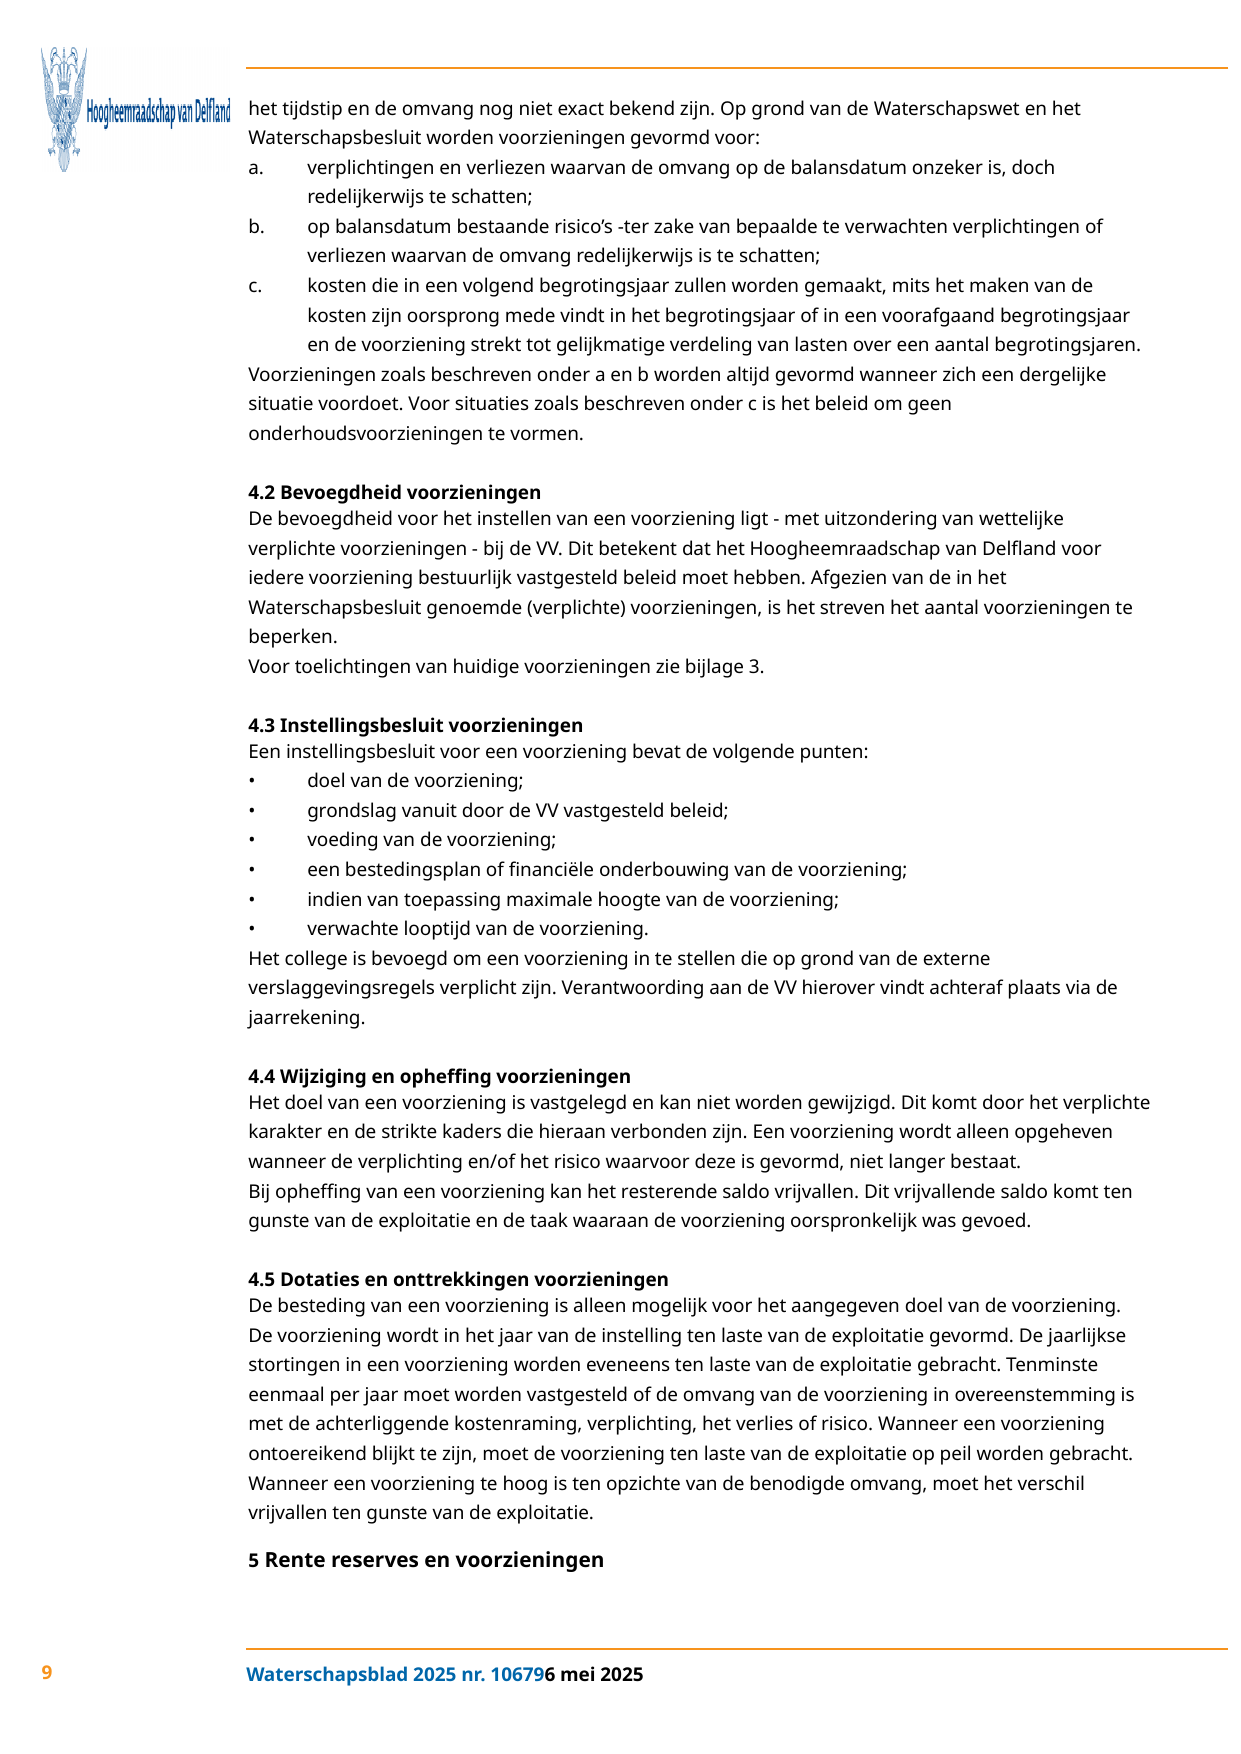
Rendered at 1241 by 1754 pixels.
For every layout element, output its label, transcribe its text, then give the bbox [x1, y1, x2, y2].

text 4.4 Wijziging en opheffing voorzieningen [248, 1063, 1152, 1089]
list grondslag vanuit door de VV vastgesteld beleid; [248, 797, 1152, 823]
list doel van de voorziening; [248, 767, 1152, 793]
list verplichtingen en verliezen waarvan de omvang op de balansdatum onzeker is, doch redelijkerwijs te schatten; [248, 154, 1152, 209]
text De bevoegdheid voor het instellen van een voorziening ligt - met uitzondering van wettelijke verplichte voorzieningen - bij de VV. Dit betekent dat het Hoogheemraadschap van Delfland voor iedere voorziening bestuurlijk vastgesteld beleid moet hebben. Afgezien van de in het Waterschapsbesluit genoemde (verplichte) voorzieningen, is het streven het aantal voorzieningen te beperken. [248, 505, 1152, 649]
text Bij opheffing van een voorziening kan het resterende saldo vrijvallen. Dit vrijvallende saldo komt ten gunste van de exploitatie en de taak waaraan de voorziening oorspronkelijk was gevoed. [248, 1178, 1152, 1233]
picture [41, 47, 231, 172]
list op balansdatum bestaande risico’s -ter zake van bepaalde te verwachten verplichtingen of verliezen waarvan de omvang redelijkerwijs is te schatten; [248, 213, 1152, 268]
text het tijdstip en de omvang nog niet exact bekend zijn. Op grond van de Waterschapswet en het Waterschapsbesluit worden voorzieningen gevormd voor: [248, 95, 1152, 150]
list indien van toepassing maximale hoogte van de voorziening; [248, 886, 1152, 912]
list kosten die in een volgend begrotingsjaar zullen worden gemaakt, mits het maken van de kosten zijn oorsprong mede vindt in het begrotingsjaar of in een voorafgaand begrotingsjaar en de voorziening strekt tot gelijkmatige verdeling van lasten over een aantal begrotingsjaren. [248, 272, 1152, 357]
text 4.3 Instellingsbesluit voorzieningen [248, 712, 1152, 738]
text Het doel van een voorziening is vastgelegd en kan niet worden gewijzigd. Dit komt door het verplichte karakter en de strikte kaders die hieraan verbonden zijn. Een voorziening wordt alleen opgeheven wanneer de verplichting en/of het risico waarvoor deze is gevormd, niet langer bestaat. [248, 1089, 1152, 1174]
text 5 Rente reserves en voorzieningen [248, 1545, 1152, 1573]
text De voorziening wordt in het jaar van de instelling ten laste van de exploitatie gevormd. De jaarlijkse stortingen in een voorziening worden eveneens ten laste van de exploitatie gebracht. Tenminste eenmaal per jaar moet worden vastgesteld of de omvang van de voorziening in overeenstemming is met de achterliggende kostenraming, verplichting, het verlies of risico. Wanneer een voorziening ontoereikend blijkt te zijn, moet de voorziening ten laste van de exploitatie op peil worden gebracht. Wanneer een voorziening te hoog is ten opzichte van de benodigde omvang, moet het verschil vrijvallen ten gunste van de exploitatie. [248, 1322, 1152, 1525]
list verwachte looptijd van de voorziening. [248, 915, 1152, 941]
text De besteding van een voorziening is alleen mogelijk voor het aangegeven doel van de voorziening. [248, 1292, 1152, 1318]
text Voorzieningen zoals beschreven onder a en b worden altijd gevormd wanneer zich een dergelijke situatie voordoet. Voor situaties zoals beschreven onder c is het beleid om geen onderhoudsvoorzieningen te vormen. [248, 361, 1152, 446]
text Een instellingsbesluit voor een voorziening bevat de volgende punten: [248, 738, 1152, 764]
text 4.5 Dotaties en onttrekkingen voorzieningen [248, 1267, 1152, 1292]
list een bestedingsplan of financiële onderbouwing van de voorziening; [248, 856, 1152, 882]
text 4.2 Bevoegdheid voorzieningen [248, 479, 1152, 505]
text Voor toelichtingen van huidige voorzieningen zie bijlage 3. [248, 653, 1152, 679]
text Het college is bevoegd om een voorziening in te stellen die op grond van de externe verslaggevingsregels verplicht zijn. Verantwoording aan de VV hierover vindt achteraf plaats via de jaarrekening. [248, 945, 1152, 1030]
list voeding van de voorziening; [248, 827, 1152, 852]
